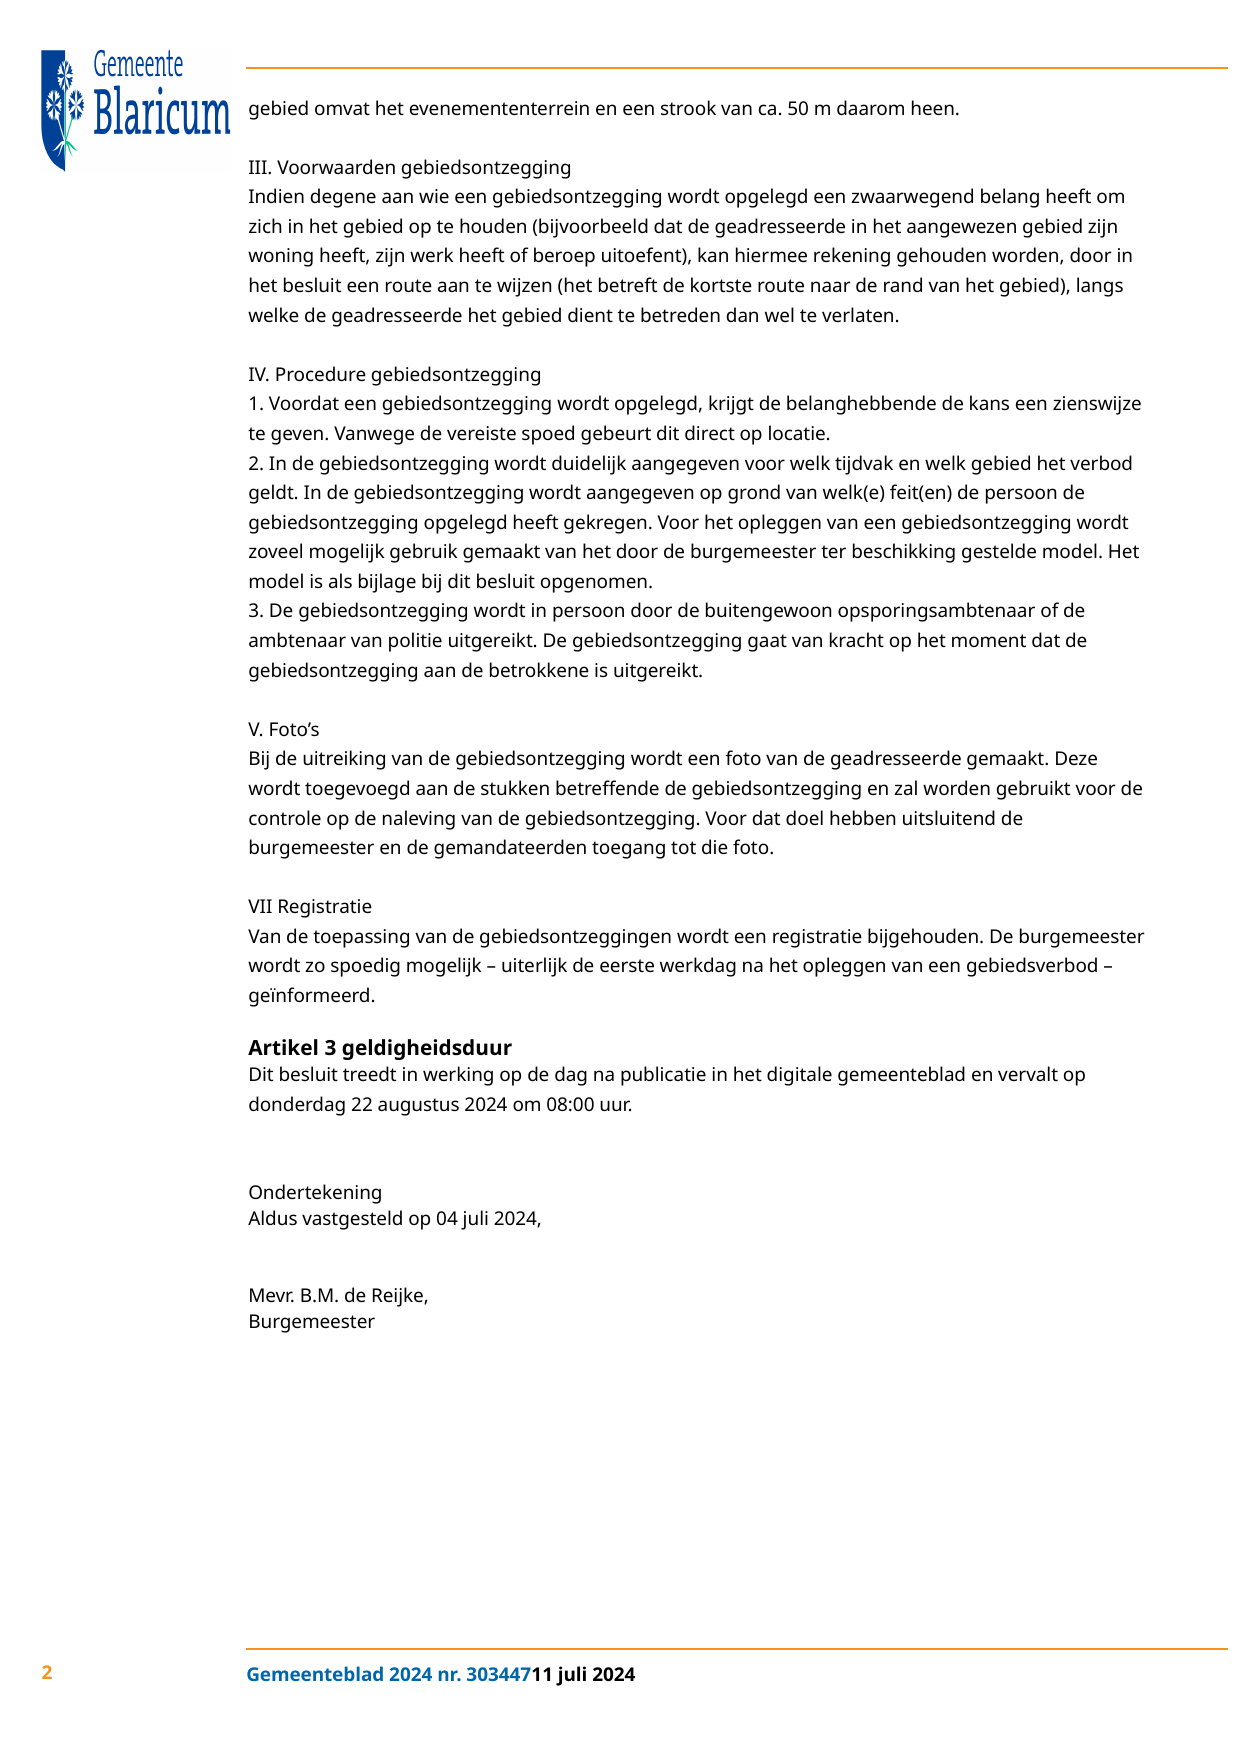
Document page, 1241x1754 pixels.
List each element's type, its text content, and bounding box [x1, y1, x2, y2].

text IV. Procedure gebiedsontzegging [248, 361, 1152, 387]
text III. Voorwaarden gebiedsontzegging [248, 154, 1152, 180]
text Aldus vastgesteld op 04 juli 2024, [248, 1205, 1152, 1231]
text V. Foto’s [248, 716, 1152, 742]
text Dit besluit treedt in werking op de dag na publicatie in het digitale gemeenteblad en vervalt op donderdag 22 augustus 2024 om 08:00 uur. [248, 1061, 1152, 1116]
text gebied omvat het evenemententerrein en een strook van ca. 50 m daarom heen. [248, 95, 1152, 121]
text 1. Voordat een gebiedsontzegging wordt opgelegd, krijgt de belanghebbende de kans een zienswijze te geven. Vanwege de vereiste spoed gebeurt dit direct op locatie. [248, 391, 1152, 446]
picture [41, 47, 231, 172]
text Ondertekening [248, 1179, 1152, 1205]
text Indien degene aan wie een gebiedsontzegging wordt opgelegd een zwaarwegend belang heeft om zich in het gebied op te houden (bijvoorbeeld dat de geadresseerde in het aangewezen gebied zijn woning heeft, zijn werk heeft of beroep uitoefent), kan hiermee rekening gehouden worden, door in het besluit een route aan te wijzen (het betreft de kortste route naar de rand van het gebied), langs welke de geadresseerde het gebied dient te betreden dan wel te verlaten. [248, 183, 1152, 328]
text Mevr. B.M. de Reijke, [248, 1282, 1152, 1308]
text Bij de uitreiking van de gebiedsontzegging wordt een foto van de geadresseerde gemaakt. Deze wordt toegevoegd aan de stukken betreffende de gebiedsontzegging en zal worden gebruikt voor de controle op de naleving van de gebiedsontzegging. Voor dat doel hebben uitsluitend de burgemeester en de gemandateerden toegang tot die foto. [248, 746, 1152, 860]
text Burgemeester [248, 1308, 1152, 1334]
text Artikel 3 geldigheidsduur [248, 1033, 1152, 1061]
text Van de toepassing van de gebiedsontzeggingen wordt een registratie bijgehouden. De burgemeester wordt zo spoedig mogelijk – uiterlijk de eerste werkdag na het opleggen van een gebiedsverbod – geïnformeerd. [248, 923, 1152, 1008]
text 3. De gebiedsontzegging wordt in persoon door de buitengewoon opsporingsambtenaar of de ambtenaar van politie uitgereikt. De gebiedsontzegging gaat van kracht op het moment dat de gebiedsontzegging aan de betrokkene is uitgereikt. [248, 598, 1152, 683]
text 2. In de gebiedsontzegging wordt duidelijk aangegeven voor welk tijdvak en welk gebied het verbod geldt. In de gebiedsontzegging wordt aangegeven op grond van welk(e) feit(en) de persoon de gebiedsontzegging opgelegd heeft gekregen. Voor het opleggen van een gebiedsontzegging wordt zoveel mogelijk gebruik gemaakt van het door de burgemeester ter beschikking gestelde model. Het model is als bijlage bij dit besluit opgenomen. [248, 450, 1152, 594]
text VII Registratie [248, 893, 1152, 919]
